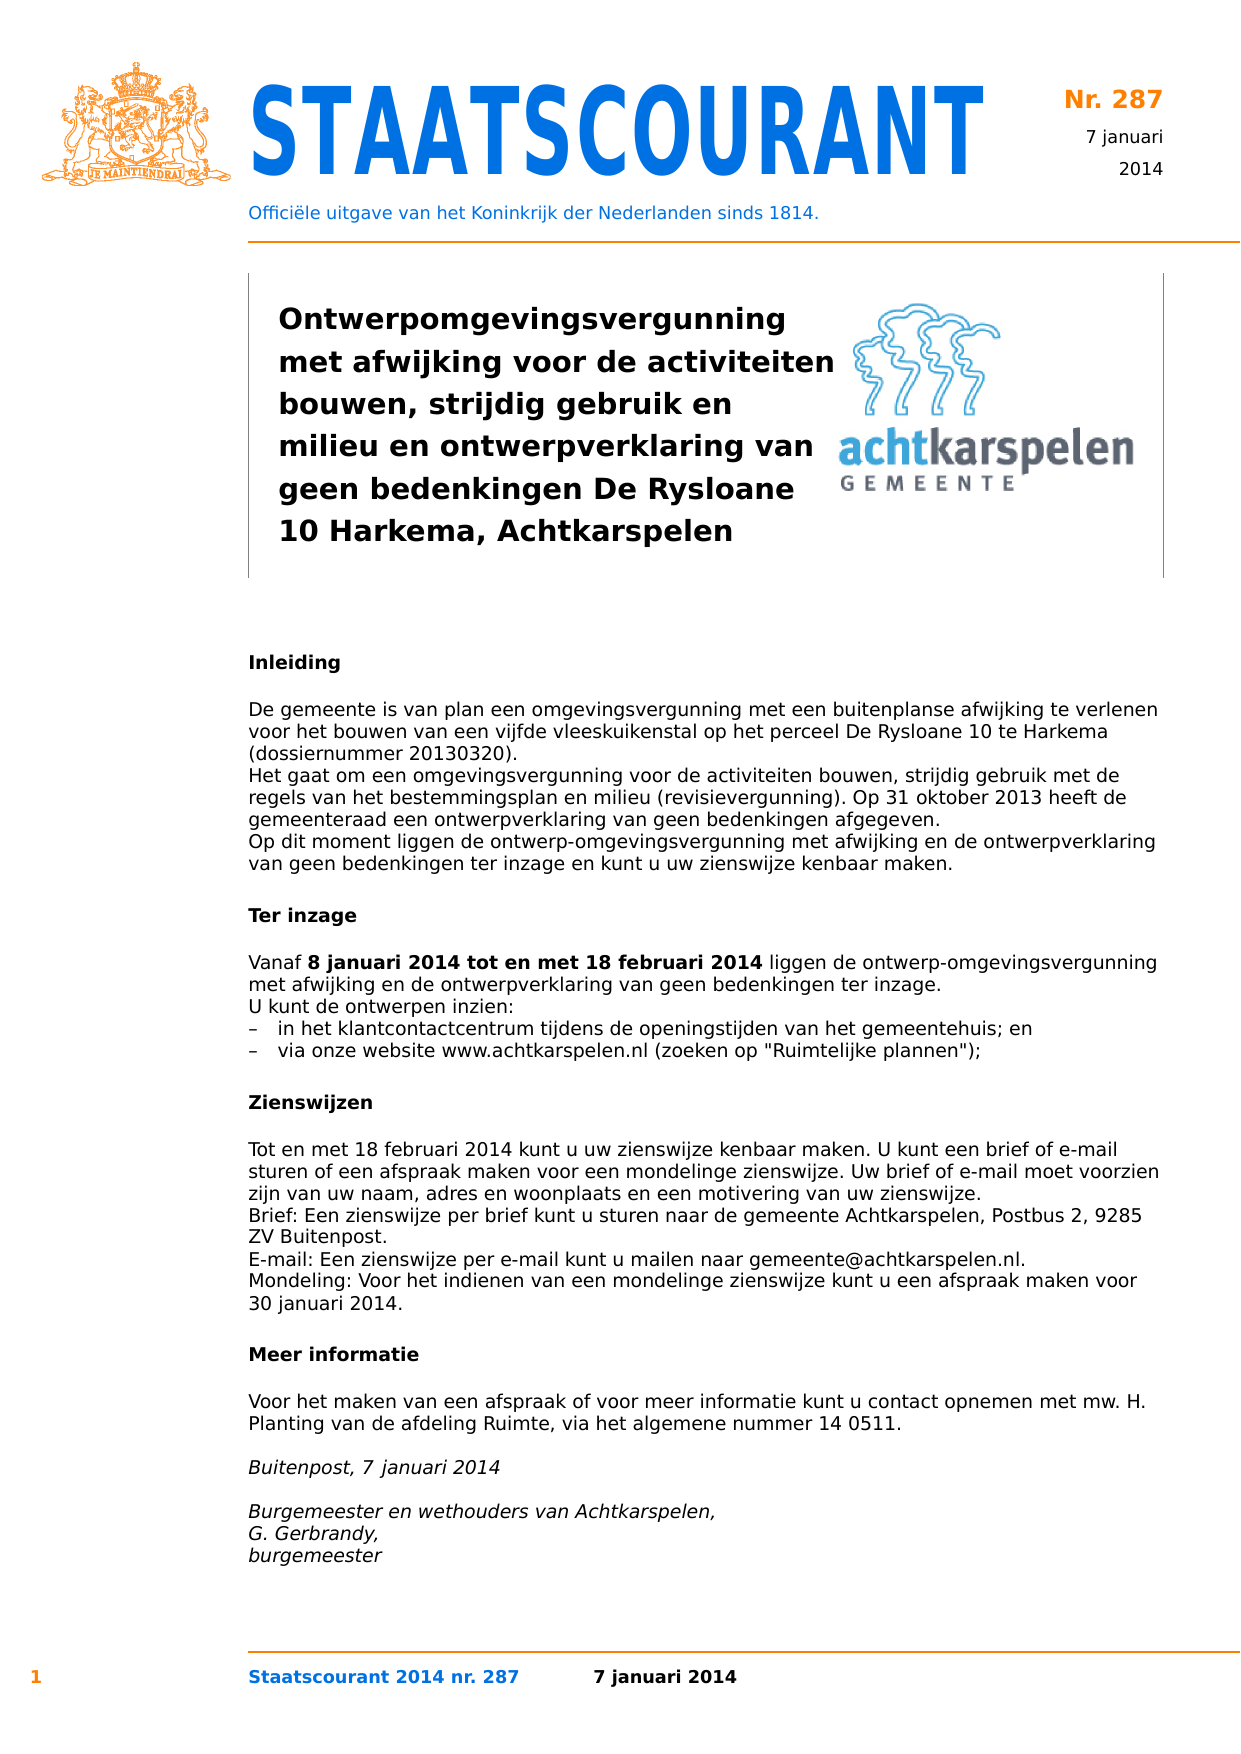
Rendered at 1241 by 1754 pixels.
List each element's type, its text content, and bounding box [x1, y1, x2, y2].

picture [41, 62, 231, 186]
subtitle Ter inzage [248, 905, 1163, 927]
picture [838, 302, 1134, 492]
text – via onze website www.achtkarspelen.nl (zoeken op "Ruimtelijke plannen"); [248, 1039, 1163, 1062]
table_cell Officiële uitgave van het Koninkrijk der Nederlanden sinds 1814. [248, 203, 1240, 241]
text Mondeling: Voor het indienen van een mondelinge zienswijze kunt u een afspraak maken voor 30 januari 2014. [248, 1270, 1163, 1314]
subtitle Zienswijzen [248, 1092, 1163, 1113]
text Buitenpost, 7 januari 2014 [248, 1457, 1163, 1479]
subtitle Meer informatie [248, 1344, 1163, 1366]
text Op dit moment liggen de ontwerp-omgevingsvergunning met afwijking en de ontwerpverklaring van geen bedenkingen ter inzage en kunt u uw zienswijze kenbaar maken. [248, 831, 1163, 875]
text E-mail: Een zienswijze per e-mail kunt u mailen naar gemeente@achtkarspelen.nl. [248, 1248, 1163, 1270]
table_header STAATSCOURANT [248, 62, 998, 203]
text Het gaat om een omgevingsvergunning voor de activiteiten bouwen, strijdig gebruik met de regels van het bestemmingsplan en milieu (revisievergunning). Op 31 oktober 2013 heeft de gemeenteraad een ontwerpverklaring van geen bedenkingen afgegeven. [248, 765, 1163, 831]
text Burgemeester en wethouders van Achtkarspelen, G. Gerbrandy, burgemeester [248, 1501, 1163, 1567]
table_header Nr. 287 [998, 62, 1240, 121]
subtitle Inleiding [248, 652, 1163, 674]
text Tot en met 18 februari 2014 kunt u uw zienswijze kenbaar maken. U kunt een brief of e-mail sturen of een afspraak maken voor een mondelinge zienswijze. Uw brief of e-mail moet voorzien zijn van uw naam, adres en woonplaats en een motivering van uw zienswijze. [248, 1138, 1163, 1204]
text De gemeente is van plan een omgevingsvergunning met een buitenplanse afwijking te verlenen voor het bouwen van een vijfde vleeskuikenstal op het perceel De Rysloane 10 te Harkema (dossiernummer 20130320). [248, 699, 1163, 765]
text Vanaf 8 januari 2014 tot en met 18 februari 2014 liggen de ontwerp-omgevingsvergunning met afwijking en de ontwerpverklaring van geen bedenkingen ter inzage. [248, 952, 1163, 996]
subtitle Ontwerpomgevingsvergunning met afwijking voor de activiteiten bouwen, strijdig gebruik en milieu en ontwerpverklaring van geen bedenkingen De Rysloane 10 Harkema, Achtkarspelen [249, 273, 1163, 578]
table_header [25, 62, 248, 241]
text Voor het maken van een afspraak of voor meer informatie kunt u contact opnemen met mw. H. Planting van de afdeling Ruimte, via het algemene nummer 14 0511. [248, 1391, 1163, 1435]
table_cell 7 januari [998, 121, 1240, 153]
text – in het klantcontactcentrum tijdens de openingstijden van het gemeentehuis; en [248, 1018, 1163, 1039]
table_cell 2014 [998, 153, 1240, 203]
text U kunt de ontwerpen inzien: [248, 996, 1163, 1018]
text Brief: Een zienswijze per brief kunt u sturen naar de gemeente Achtkarspelen, Postbus 2, 9285 ZV Buitenpost. [248, 1204, 1163, 1248]
